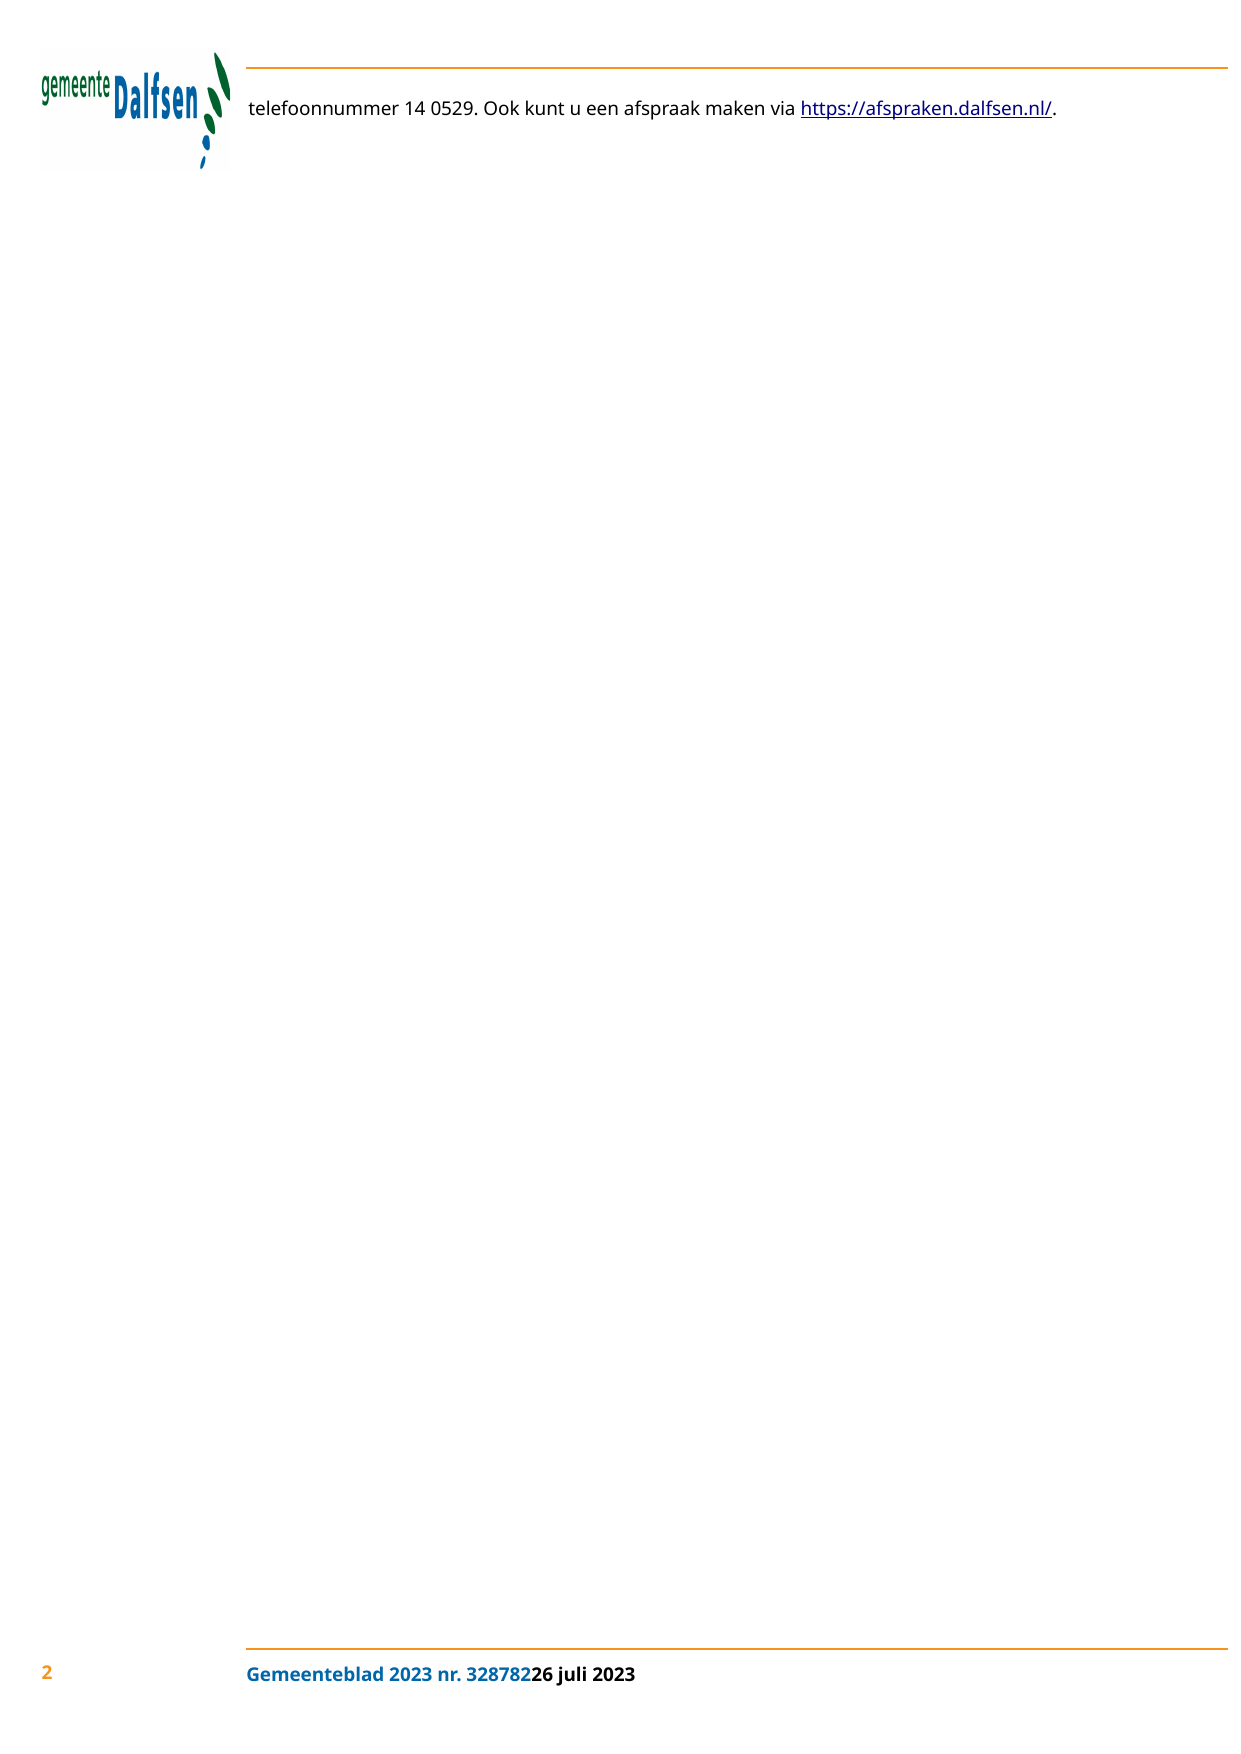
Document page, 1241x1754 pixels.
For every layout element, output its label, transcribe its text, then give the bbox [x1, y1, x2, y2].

text telefoonnummer 14 0529. Ook kunt u een afspraak maken via https://afspraken.dalfsen.nl/. [248, 95, 1152, 121]
picture [41, 47, 231, 172]
